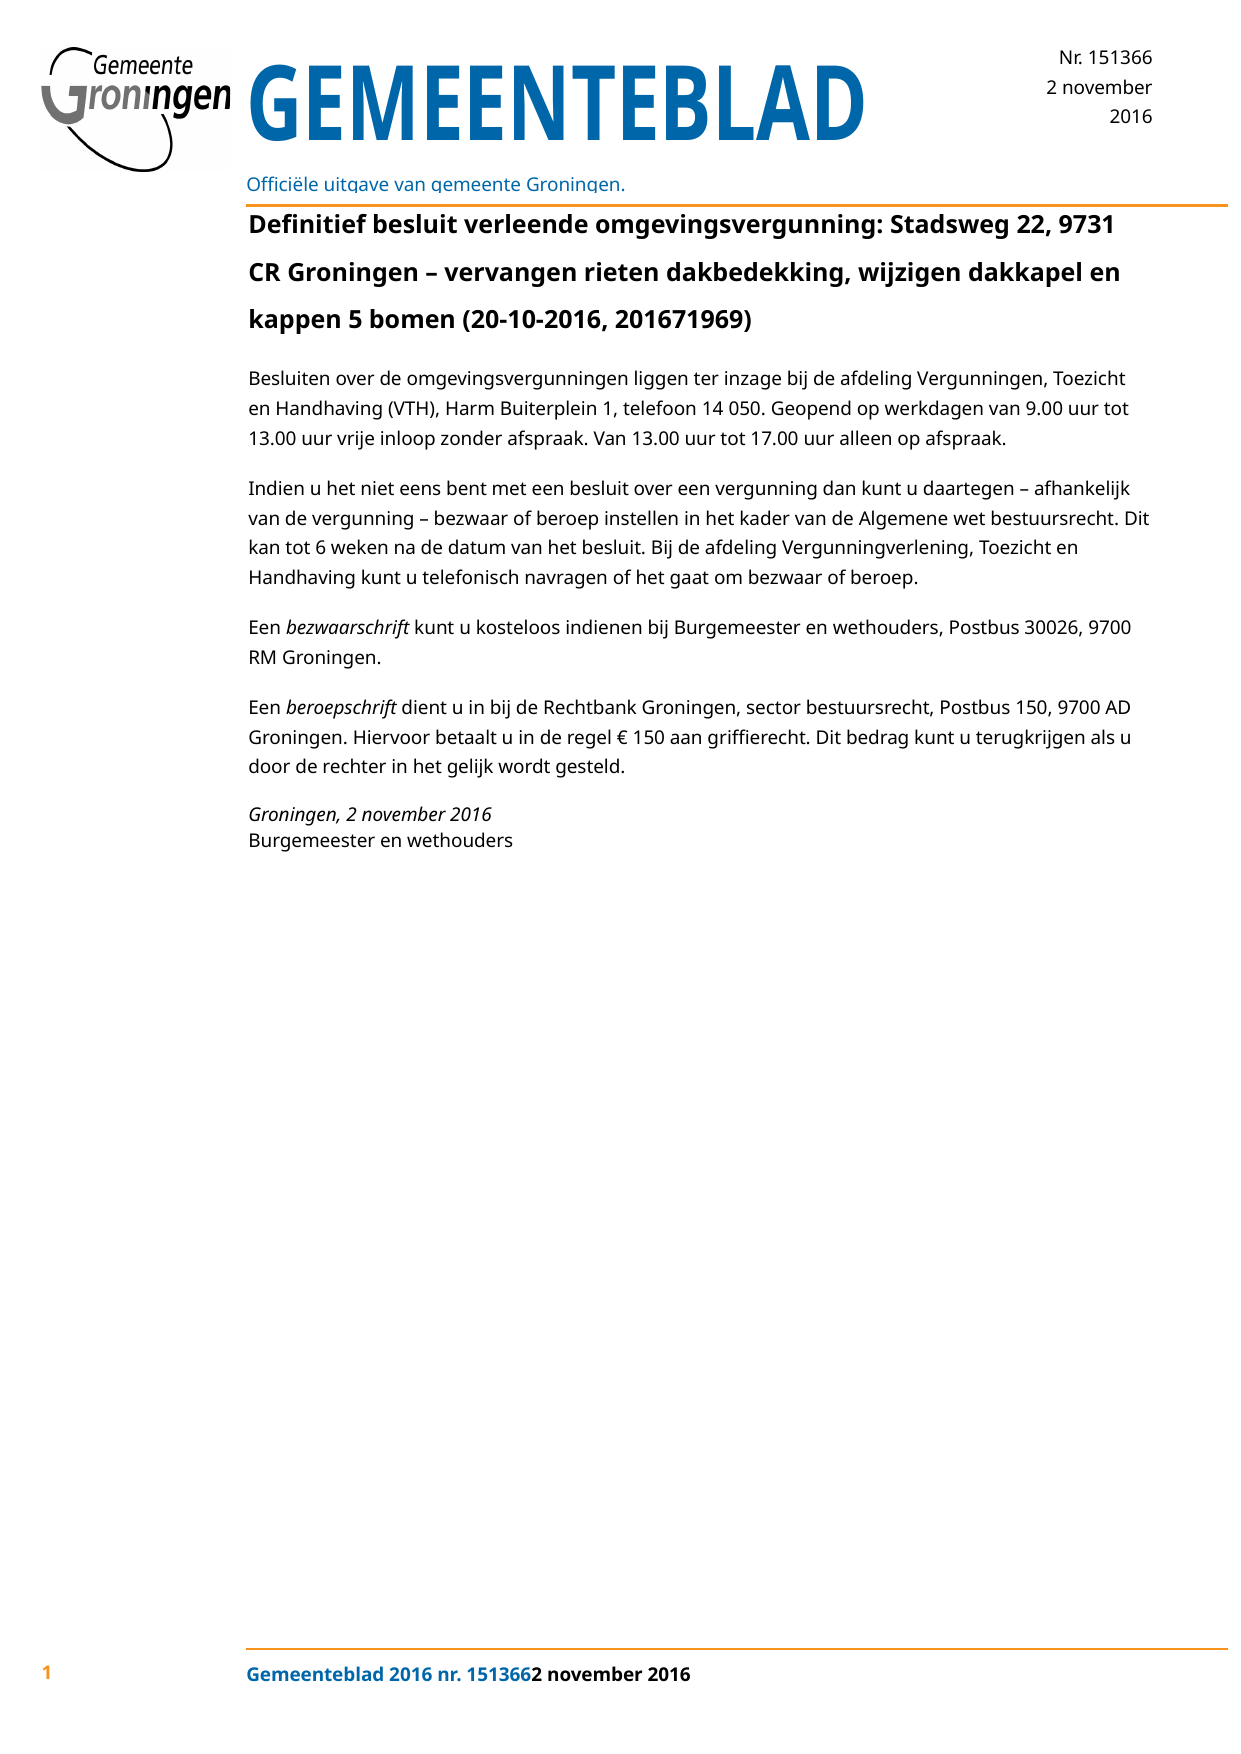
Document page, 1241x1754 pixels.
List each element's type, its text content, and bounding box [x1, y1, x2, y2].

text Indien u het niet eens bent met een besluit over een vergunning dan kunt u daartegen – afhankelijk van de vergunning – bezwaar of beroep instellen in het kader van de Algemene wet bestuursrecht. Dit kan tot 6 weken na de datum van het besluit. Bij de afdeling Vergunningverlening, Toezicht en Handhaving kunt u telefonisch navragen of het gaat om bezwaar of beroep. [248, 475, 1152, 589]
text Burgemeester en wethouders [248, 827, 1152, 853]
text Besluiten over de omgevingsvergunningen liggen ter inzage bij de afdeling Vergunningen, Toezicht en Handhaving (VTH), Harm Buiterplein 1, telefoon 14 050. Geopend op werkdagen van 9.00 uur tot 13.00 uur vrije inloop zonder afspraak. Van 13.00 uur tot 17.00 uur alleen op afspraak. [248, 366, 1152, 450]
text Een beroepschrift dient u in bij de Rechtbank Groningen, sector bestuursrecht, Postbus 150, 9700 AD Groningen. Hiervoor betaalt u in de regel € 150 aan griffierecht. Dit bedrag kunt u terugkrijgen als u door de rechter in het gelijk wordt gesteld. [248, 694, 1152, 779]
text Een bezwaarschrift kunt u kosteloos indienen bij Burgemeester en wethouders, Postbus 30026, 9700 RM Groningen. [248, 614, 1152, 669]
text Groningen, 2 november 2016 [248, 801, 1152, 827]
text Definitief besluit verleende omgevingsvergunning: Stadsweg 22, 9731 CR Groningen – vervangen rieten dakbedekking, wijzigen dakkapel en kappen 5 bomen (20-10-2016, 201671969) [248, 207, 1152, 336]
picture [41, 47, 231, 172]
